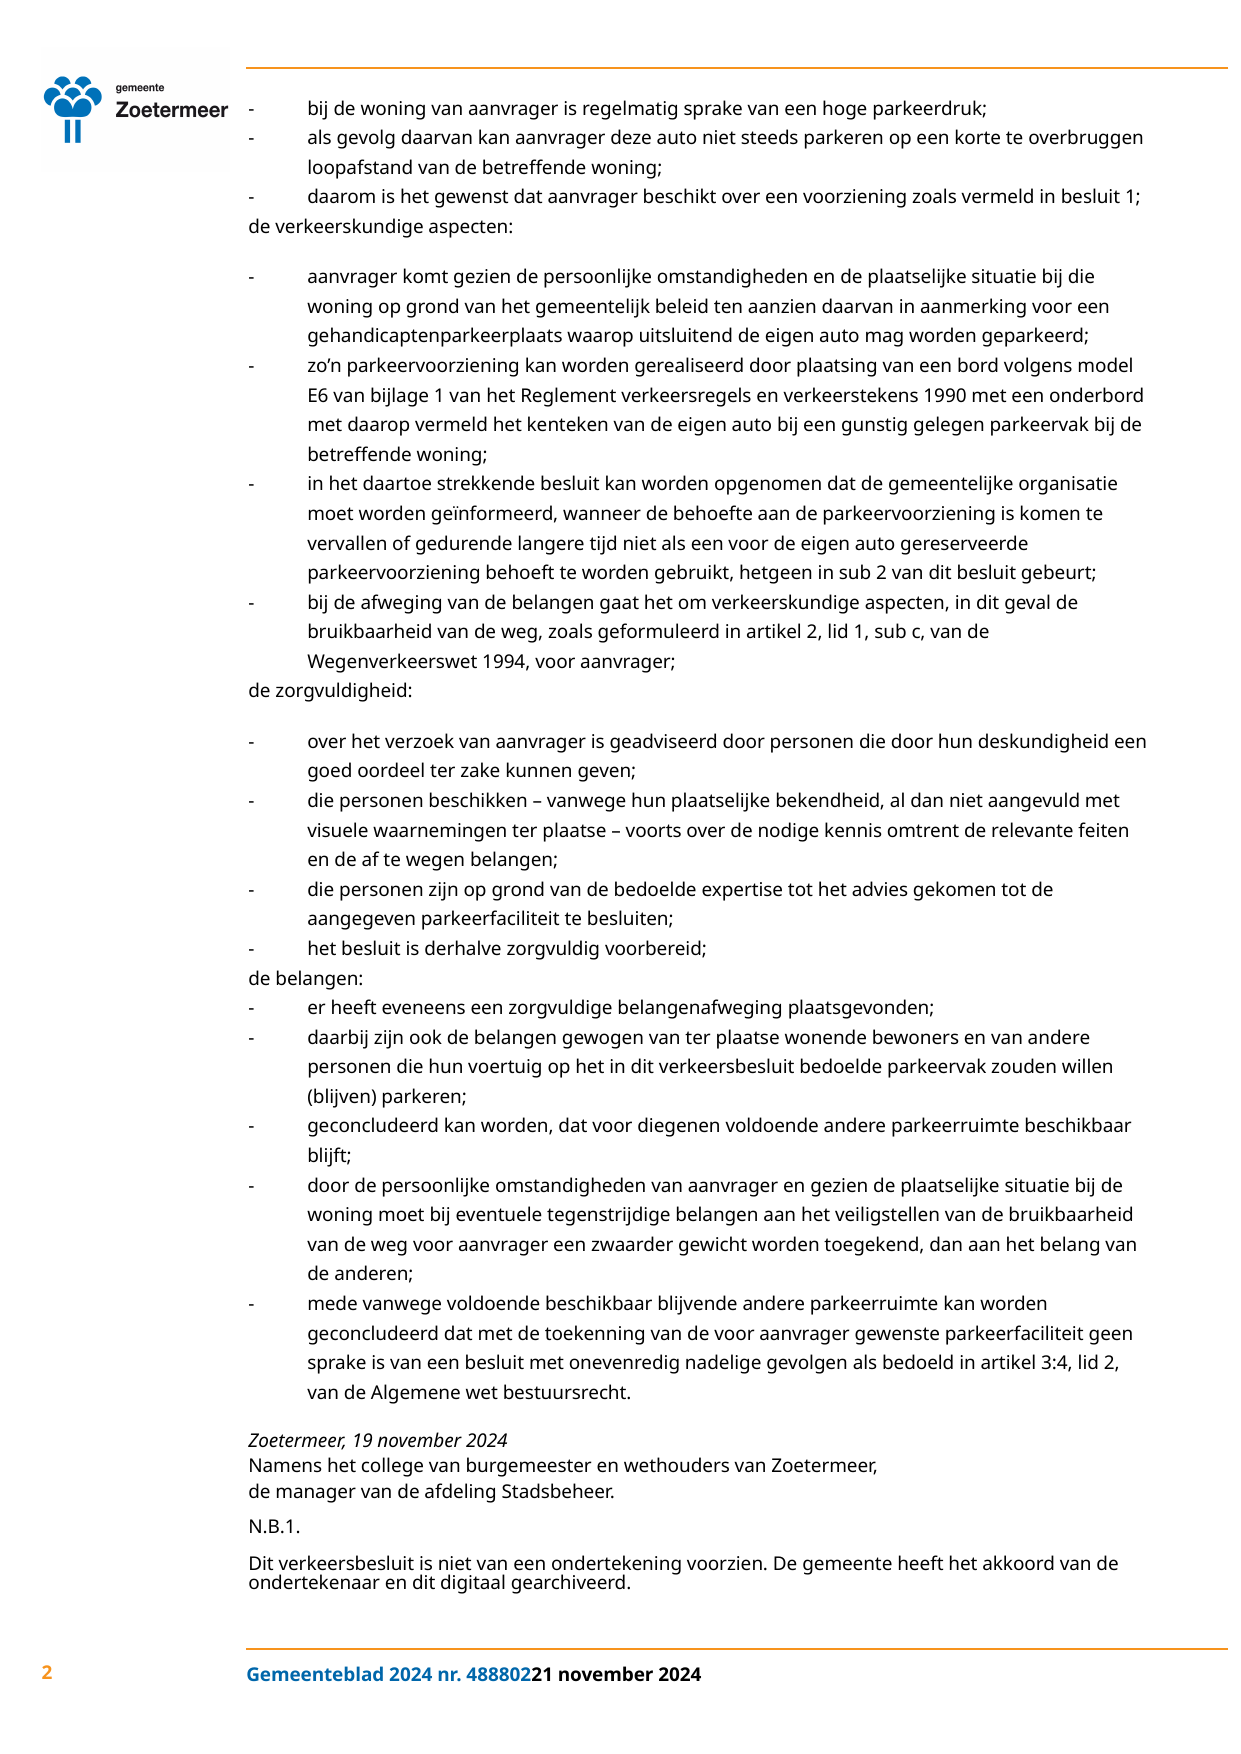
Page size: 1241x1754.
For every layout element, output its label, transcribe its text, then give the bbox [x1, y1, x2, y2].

text Zoetermeer, 19 november 2024 [248, 1427, 1152, 1452]
list zo’n parkeervoorziening kan worden gerealiseerd door plaatsing van een bord volgens model E6 van bijlage 1 van het Reglement verkeersregels en verkeerstekens 1990 met een onderbord met daarop vermeld het kenteken van de eigen auto bij een gunstig gelegen parkeervak bij de betreffende woning; [248, 352, 1152, 467]
list die personen beschikken – vanwege hun plaatselijke bekendheid, al dan niet aangevuld met visuele waarnemingen ter plaatse – voorts over de nodige kennis omtrent de relevante feiten en de af te wegen belangen; [248, 787, 1152, 872]
list geconcludeerd kan worden, dat voor diegenen voldoende andere parkeerruimte beschikbaar blijft; [248, 1113, 1152, 1168]
list mede vanwege voldoende beschikbaar blijvende andere parkeerruimte kan worden geconcludeerd dat met de toekenning van de voor aanvrager gewenste parkeerfaciliteit geen sprake is van een besluit met onevenredig nadelige gevolgen als bedoeld in artikel 3:4, lid 2, van de Algemene wet bestuursrecht. [248, 1290, 1152, 1405]
text N.B.1. [248, 1518, 1152, 1537]
list in het daartoe strekkende besluit kan worden opgenomen dat de gemeentelijke organisatie moet worden geïnformeerd, wanneer de behoefte aan de parkeervoorziening is komen te vervallen of gedurende langere tijd niet als een voor de eigen auto gereserveerde parkeervoorziening behoeft te worden gebruikt, hetgeen in sub 2 van dit besluit gebeurt; [248, 471, 1152, 585]
text de manager van de afdeling Stadsbeheer. [248, 1478, 1152, 1504]
list daarbij zijn ook de belangen gewogen van ter plaatse wonende bewoners en van andere personen die hun voertuig op het in dit verkeersbesluit bedoelde parkeervak zouden willen (blijven) parkeren; [248, 1024, 1152, 1109]
list als gevolg daarvan kan aanvrager deze auto niet steeds parkeren op een korte te overbruggen loopafstand van de betreffende woning; [248, 124, 1152, 180]
list over het verzoek van aanvrager is geadviseerd door personen die door hun deskundigheid een goed oordeel ter zake kunnen geven; [248, 728, 1152, 783]
picture [41, 47, 231, 172]
list bij de afweging van de belangen gaat het om verkeerskundige aspecten, in dit geval de bruikbaarheid van de weg, zoals geformuleerd in artikel 2, lid 1, sub c, van de Wegenverkeerswet 1994, voor aanvrager; [248, 589, 1152, 674]
list er heeft eveneens een zorgvuldige belangenafweging plaatsgevonden; [248, 994, 1152, 1020]
list bij de woning van aanvrager is regelmatig sprake van een hoge parkeerdruk; [248, 95, 1152, 121]
text Dit verkeersbesluit is niet van een ondertekening voorzien. De gemeente heeft het akkoord van de ondertekenaar en dit digitaal gearchiveerd. [248, 1554, 1152, 1593]
list het besluit is derhalve zorgvuldig voorbereid; [248, 935, 1152, 961]
text de verkeerskundige aspecten: [248, 213, 1152, 239]
list daarom is het gewenst dat aanvrager beschikt over een voorziening zoals vermeld in besluit 1; [248, 183, 1152, 209]
list aanvrager komt gezien de persoonlijke omstandigheden en de plaatselijke situatie bij die woning op grond van het gemeentelijk beleid ten aanzien daarvan in aanmerking voor een gehandicaptenparkeerplaats waarop uitsluitend de eigen auto mag worden geparkeerd; [248, 263, 1152, 348]
text de zorgvuldigheid: [248, 678, 1152, 703]
text de belangen: [248, 965, 1152, 991]
text Namens het college van burgemeester en wethouders van Zoetermeer, [248, 1452, 1152, 1478]
list die personen zijn op grond van de bedoelde expertise tot het advies gekomen tot de aangegeven parkeerfaciliteit te besluiten; [248, 876, 1152, 931]
list door de persoonlijke omstandigheden van aanvrager en gezien de plaatselijke situatie bij de woning moet bij eventuele tegenstrijdige belangen aan het veiligstellen van de bruikbaarheid van de weg voor aanvrager een zwaarder gewicht worden toegekend, dan aan het belang van de anderen; [248, 1172, 1152, 1286]
